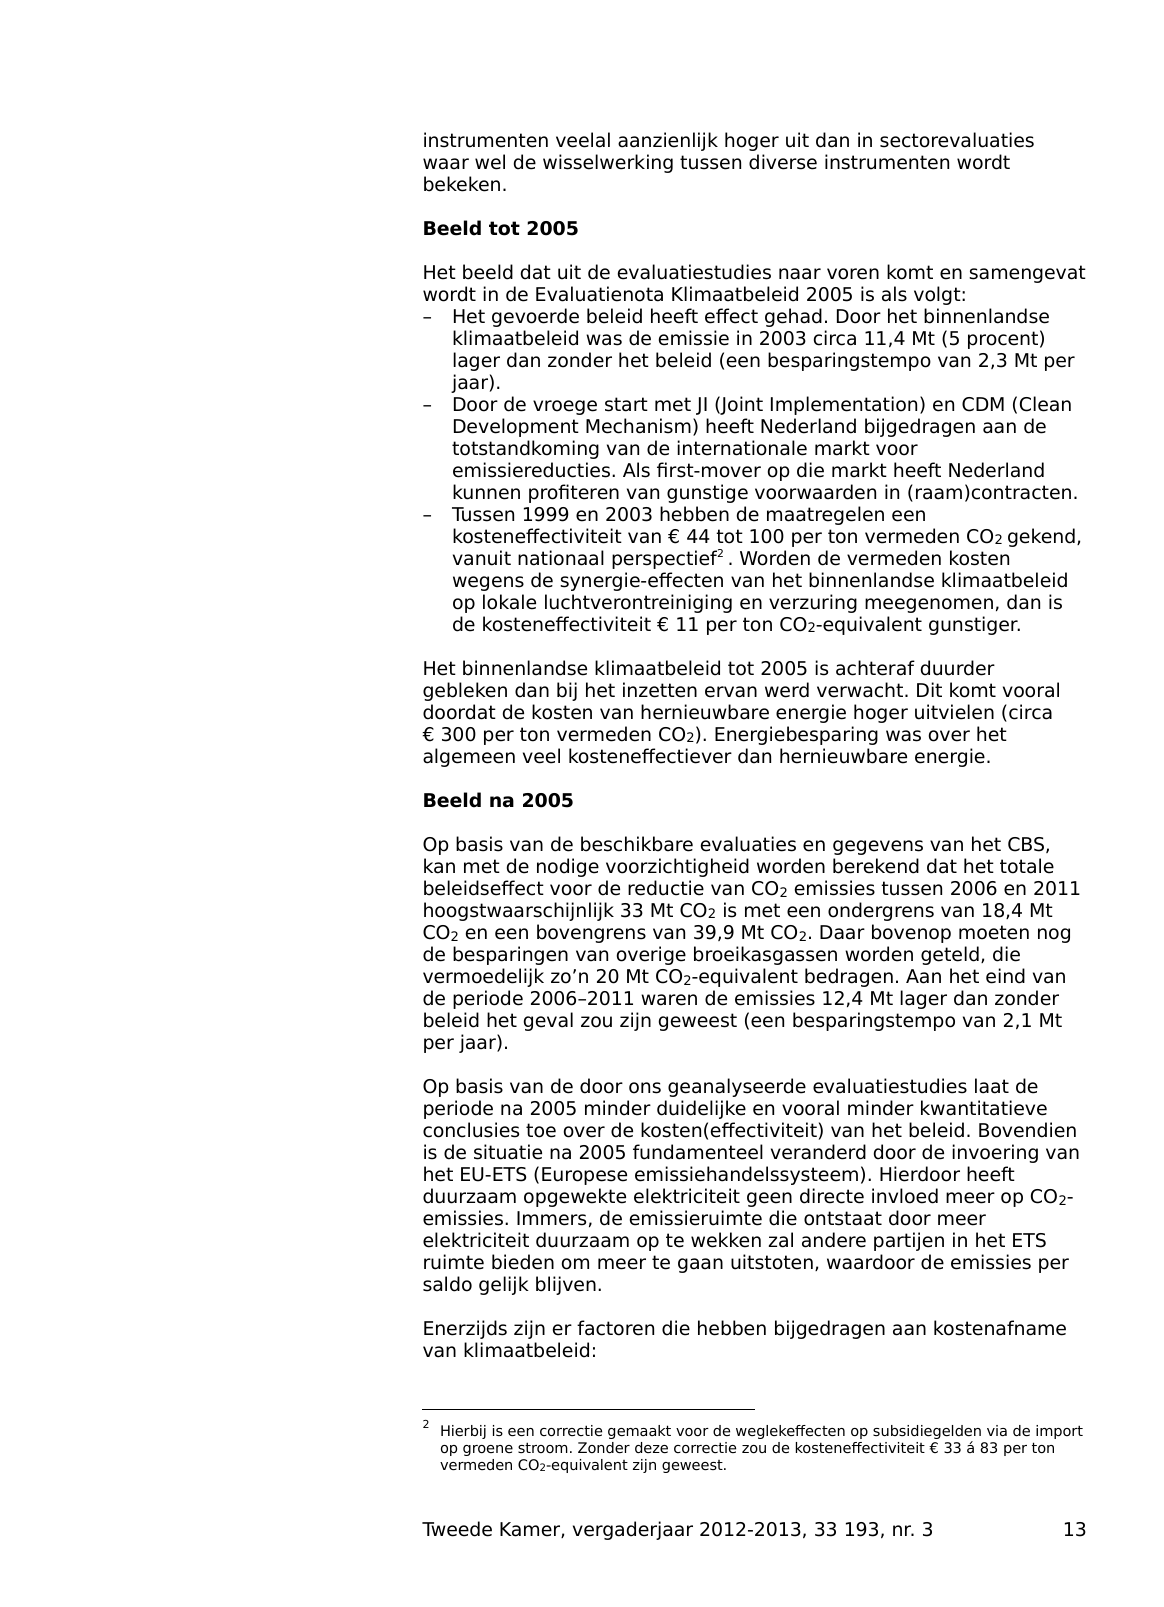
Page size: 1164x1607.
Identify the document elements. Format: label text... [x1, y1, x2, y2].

text Het beeld dat uit de evaluatiestudies naar voren komt en samengevat wordt in de Evaluatienota Klimaatbeleid 2005 is als volgt: [422, 262, 1087, 306]
text Op basis van de door ons geanalyseerde evaluatiestudies laat de periode na 2005 minder duidelijke en vooral minder kwantitatieve conclusies toe over de kosten(effectiviteit) van het beleid. Bovendien is de situatie na 2005 fundamenteel veranderd door de invoering van het EU-ETS (Europese emissiehandelssysteem). Hierdoor heeft duurzaam opgewekte elektriciteit geen directe invloed meer op CO2-emissies. Immers, de emissieruimte die ontstaat door meer elektriciteit duurzaam op te wekken zal andere partijen in het ETS ruimte bieden om meer te gaan uitstoten, waardoor de emissies per saldo gelijk blijven. [422, 1076, 1087, 1296]
text instrumenten veelal aanzienlijk hoger uit dan in sectorevaluaties waar wel de wisselwerking tussen diverse instrumenten wordt bekeken. [422, 130, 1087, 196]
text Het binnenlandse klimaatbeleid tot 2005 is achteraf duurder gebleken dan bij het inzetten ervan werd verwacht. Dit komt vooral doordat de kosten van hernieuwbare energie hoger uitvielen (circa € 300 per ton vermeden CO2). Energiebesparing was over het algemeen veel kosteneffectiever dan hernieuwbare energie. [422, 658, 1087, 768]
text Enerzijds zijn er factoren die hebben bijgedragen aan kostenafname van klimaatbeleid: [422, 1318, 1087, 1362]
subtitle Beeld na 2005 [422, 790, 1087, 812]
subtitle Beeld tot 2005 [422, 218, 1087, 240]
text – Tussen 1999 en 2003 hebben de maatregelen een kosteneffectiviteit van € 44 tot 100 per ton vermeden CO2 gekend, vanuit nationaal perspectief. Worden de vermeden kosten wegens de synergie-effecten van het binnenlandse klimaatbeleid op lokale luchtverontreiniging en verzuring meegenomen, dan is de kosteneffectiviteit € 11 per ton CO2-equivalent gunstiger. [422, 504, 1087, 636]
text – Door de vroege start met JI (Joint Implementation) en CDM (Clean Development Mechanism) heeft Nederland bijgedragen aan de totstandkoming van de internationale markt voor emissiereducties. Als first-mover op die markt heeft Nederland kunnen profiteren van gunstige voorwaarden in (raam)contracten. [422, 394, 1087, 504]
text – Het gevoerde beleid heeft effect gehad. Door het binnenlandse klimaatbeleid was de emissie in 2003 circa 11,4 Mt (5 procent) lager dan zonder het beleid (een besparingstempo van 2,3 Mt per jaar). [422, 306, 1087, 394]
text Op basis van de beschikbare evaluaties en gegevens van het CBS, kan met de nodige voorzichtigheid worden berekend dat het totale beleidseffect voor de reductie van CO2 emissies tussen 2006 en 2011 hoogstwaarschijnlijk 33 Mt CO2 is met een ondergrens van 18,4 Mt CO2 en een bovengrens van 39,9 Mt CO2. Daar bovenop moeten nog de besparingen van overige broeikasgassen worden geteld, die vermoedelijk zo’n 20 Mt CO2-equivalent bedragen. Aan het eind van de periode 2006–2011 waren de emissies 12,4 Mt lager dan zonder beleid het geval zou zijn geweest (een besparingstempo van 2,1 Mt per jaar). [422, 834, 1087, 1054]
text Hierbij is een correctie gemaakt voor de weglekeffecten op subsidiegelden via de import op groene stroom. Zonder deze correctie zou de kosteneffectiviteit € 33 á 83 per ton vermeden CO2-equivalent zijn geweest. [422, 1418, 1087, 1474]
